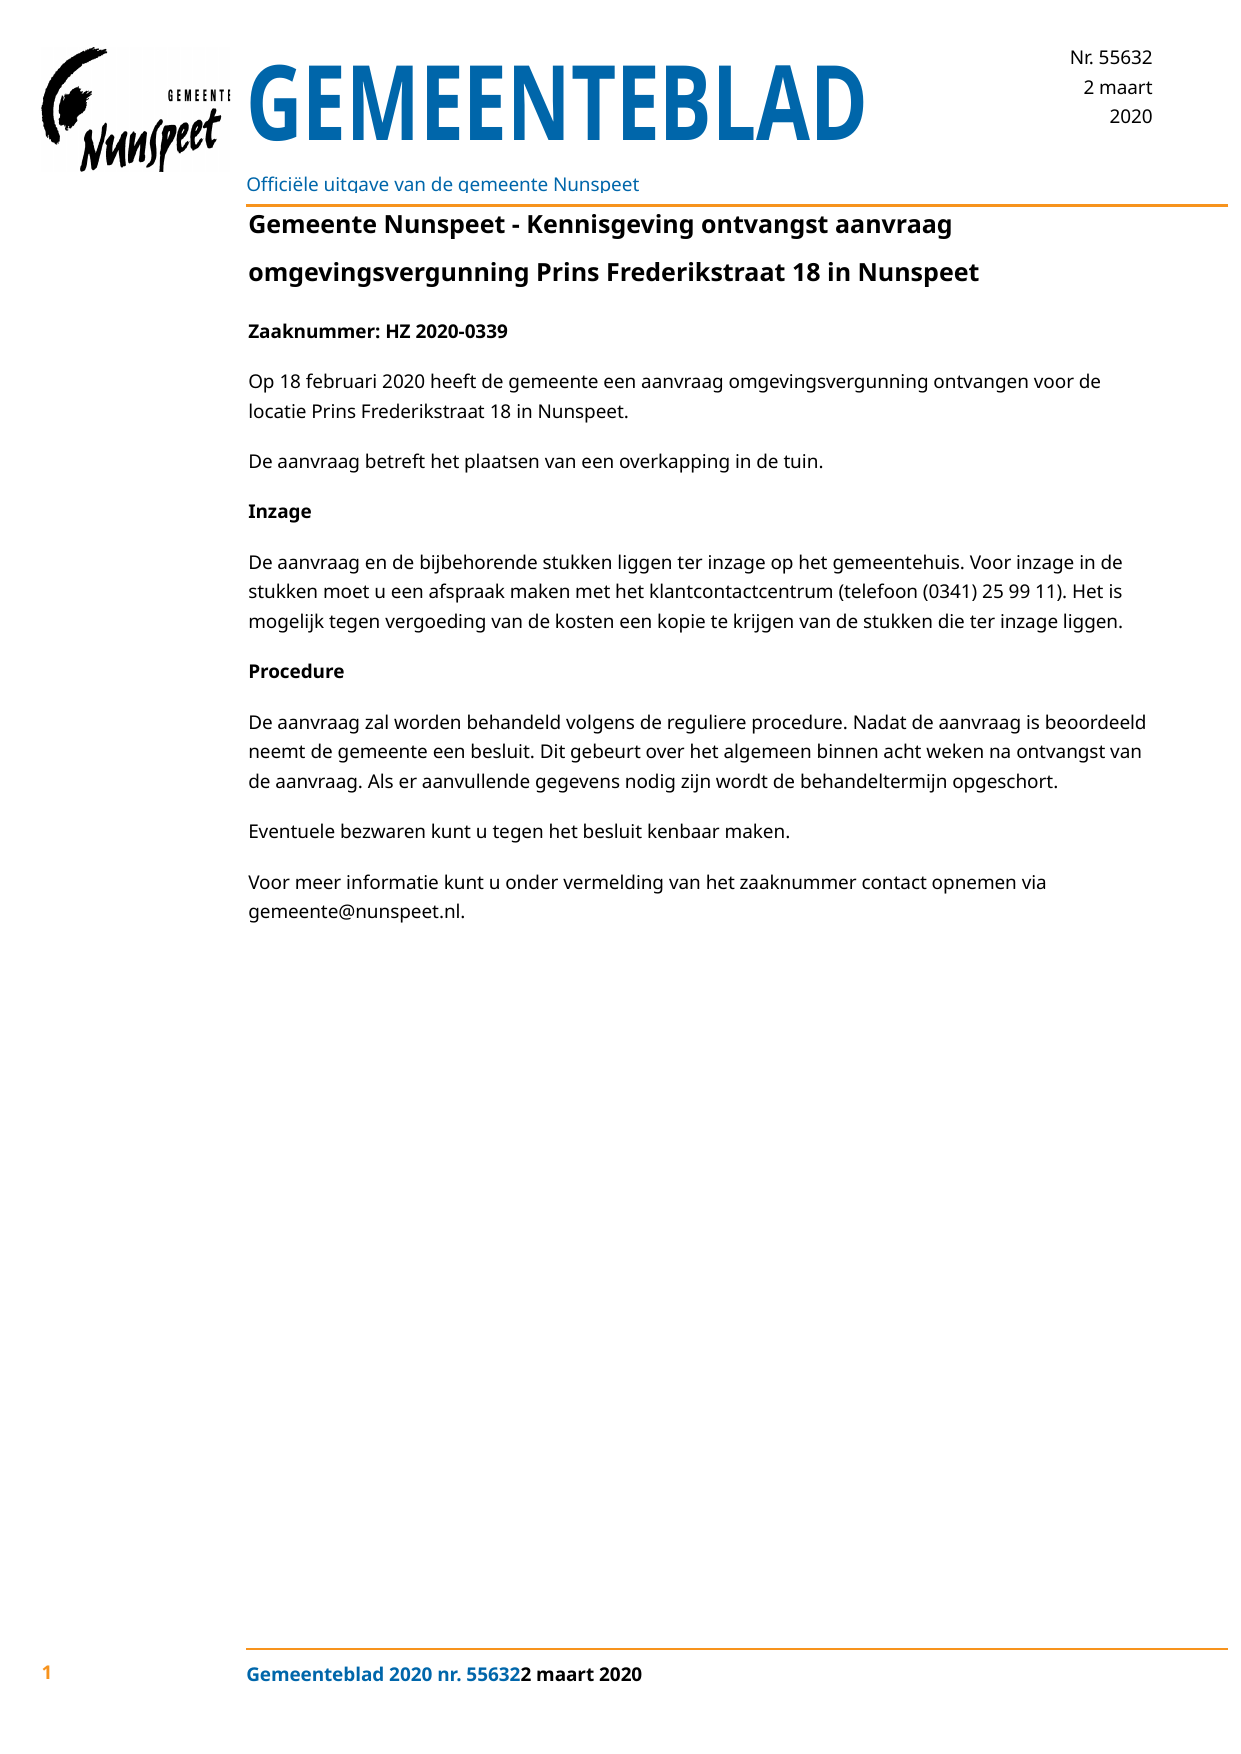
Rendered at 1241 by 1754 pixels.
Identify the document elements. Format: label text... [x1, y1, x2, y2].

text Procedure [248, 659, 1152, 684]
text Op 18 februari 2020 heeft de gemeente een aanvraag omgevingsvergunning ontvangen voor de locatie Prins Frederikstraat 18 in Nunspeet. [248, 368, 1152, 424]
text De aanvraag en de bijbehorende stukken liggen ter inzage op het gemeentehuis. Voor inzage in de stukken moet u een afspraak maken met het klantcontactcentrum (telefoon (0341) 25 99 11). Het is mogelijk tegen vergoeding van de kosten een kopie te krijgen van de stukken die ter inzage liggen. [248, 549, 1152, 634]
text De aanvraag betreft het plaatsen van een overkapping in de tuin. [248, 448, 1152, 474]
text Voor meer informatie kunt u onder vermelding van het zaaknummer contact opnemen via gemeente@nunspeet.nl. [248, 869, 1152, 924]
text Zaaknummer: HZ 2020-0339 [248, 318, 1152, 344]
text De aanvraag zal worden behandeld volgens de reguliere procedure. Nadat de aanvraag is beoordeeld neemt de gemeente een besluit. Dit gebeurt over het algemeen binnen acht weken na ontvangst van de aanvraag. Als er aanvullende gegevens nodig zijn wordt de behandeltermijn opgeschort. [248, 709, 1152, 794]
text Gemeente Nunspeet - Kennisgeving ontvangst aanvraag omgevingsvergunning Prins Frederikstraat 18 in Nunspeet [248, 207, 1152, 288]
text Eventuele bezwaren kunt u tegen het besluit kenbaar maken. [248, 819, 1152, 844]
text Inzage [248, 499, 1152, 524]
picture [41, 47, 231, 172]
